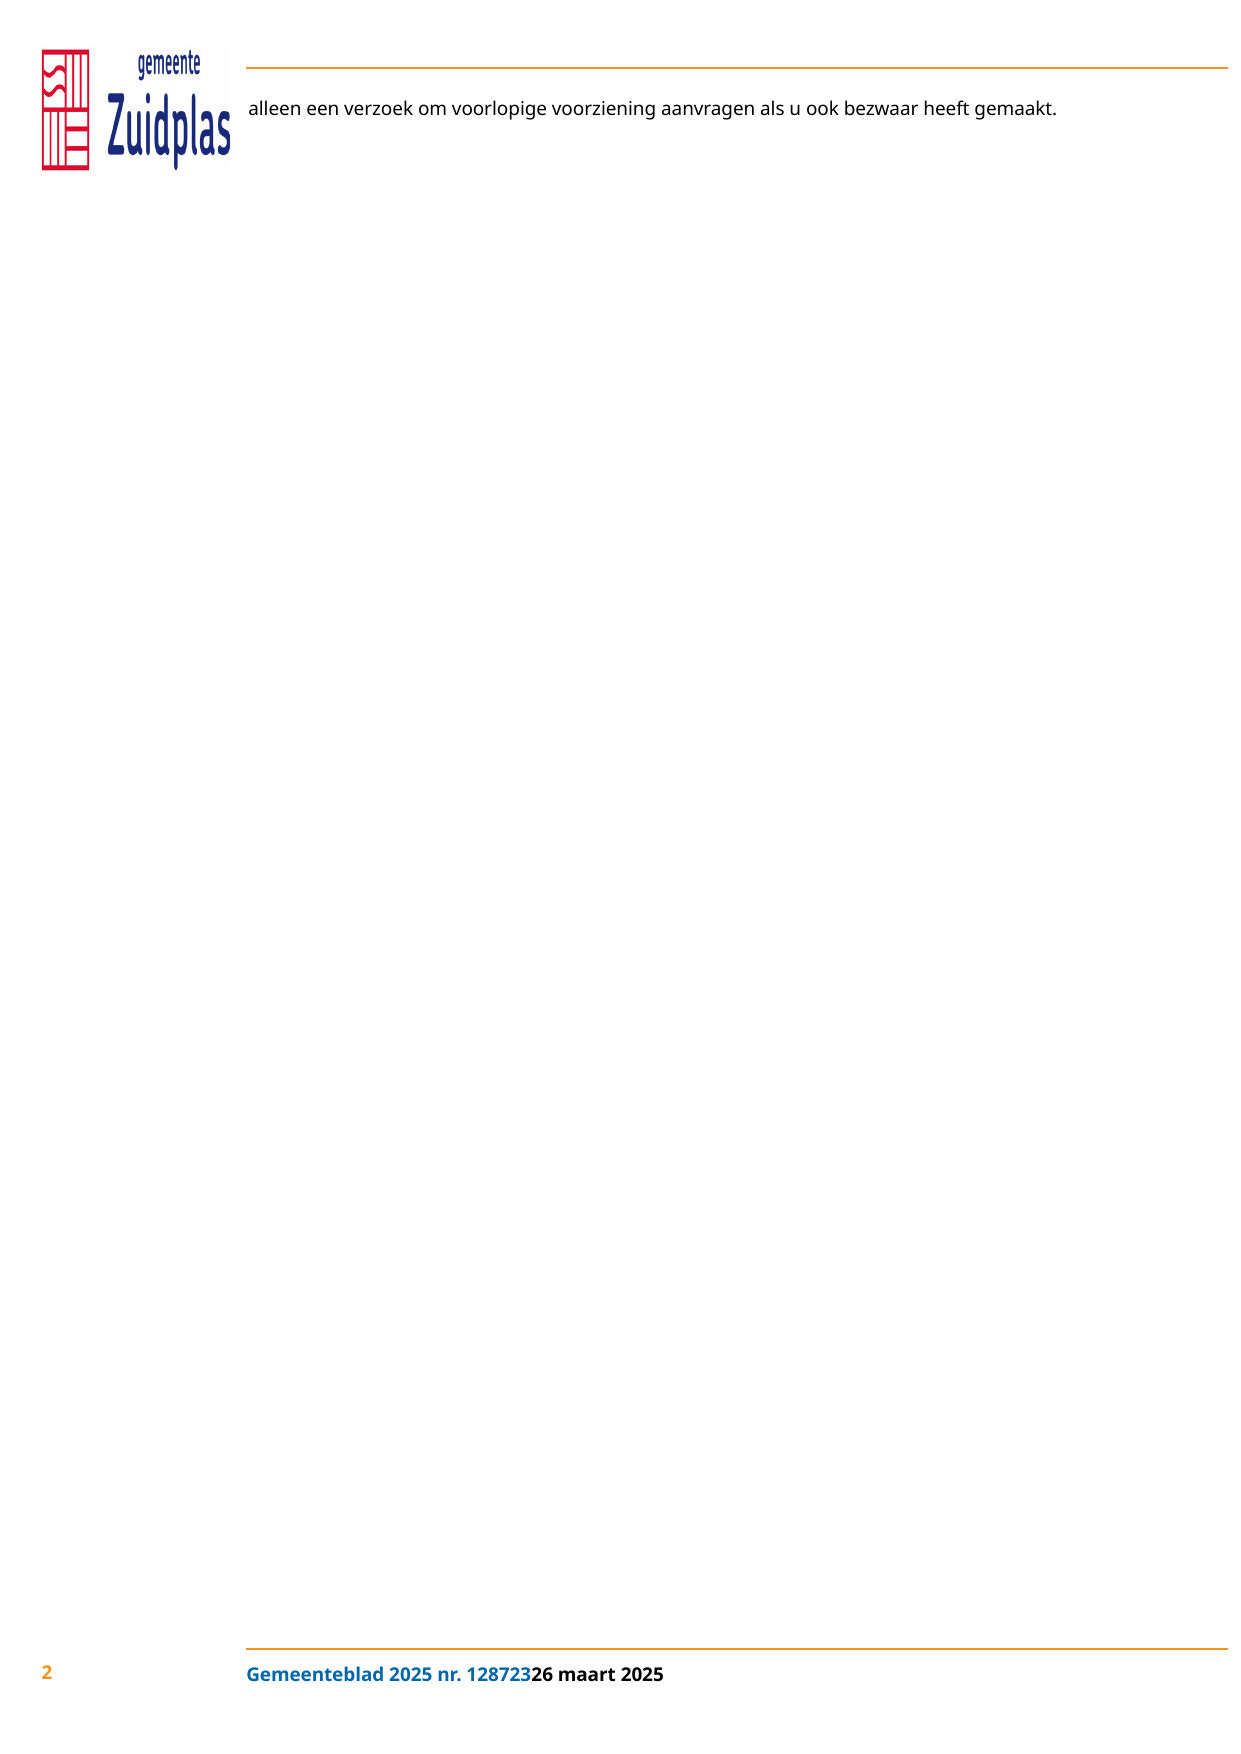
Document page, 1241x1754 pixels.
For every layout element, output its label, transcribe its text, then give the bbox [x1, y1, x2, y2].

picture [41, 47, 231, 172]
text alleen een verzoek om voorlopige voorziening aanvragen als u ook bezwaar heeft gemaakt. [248, 95, 1152, 121]
